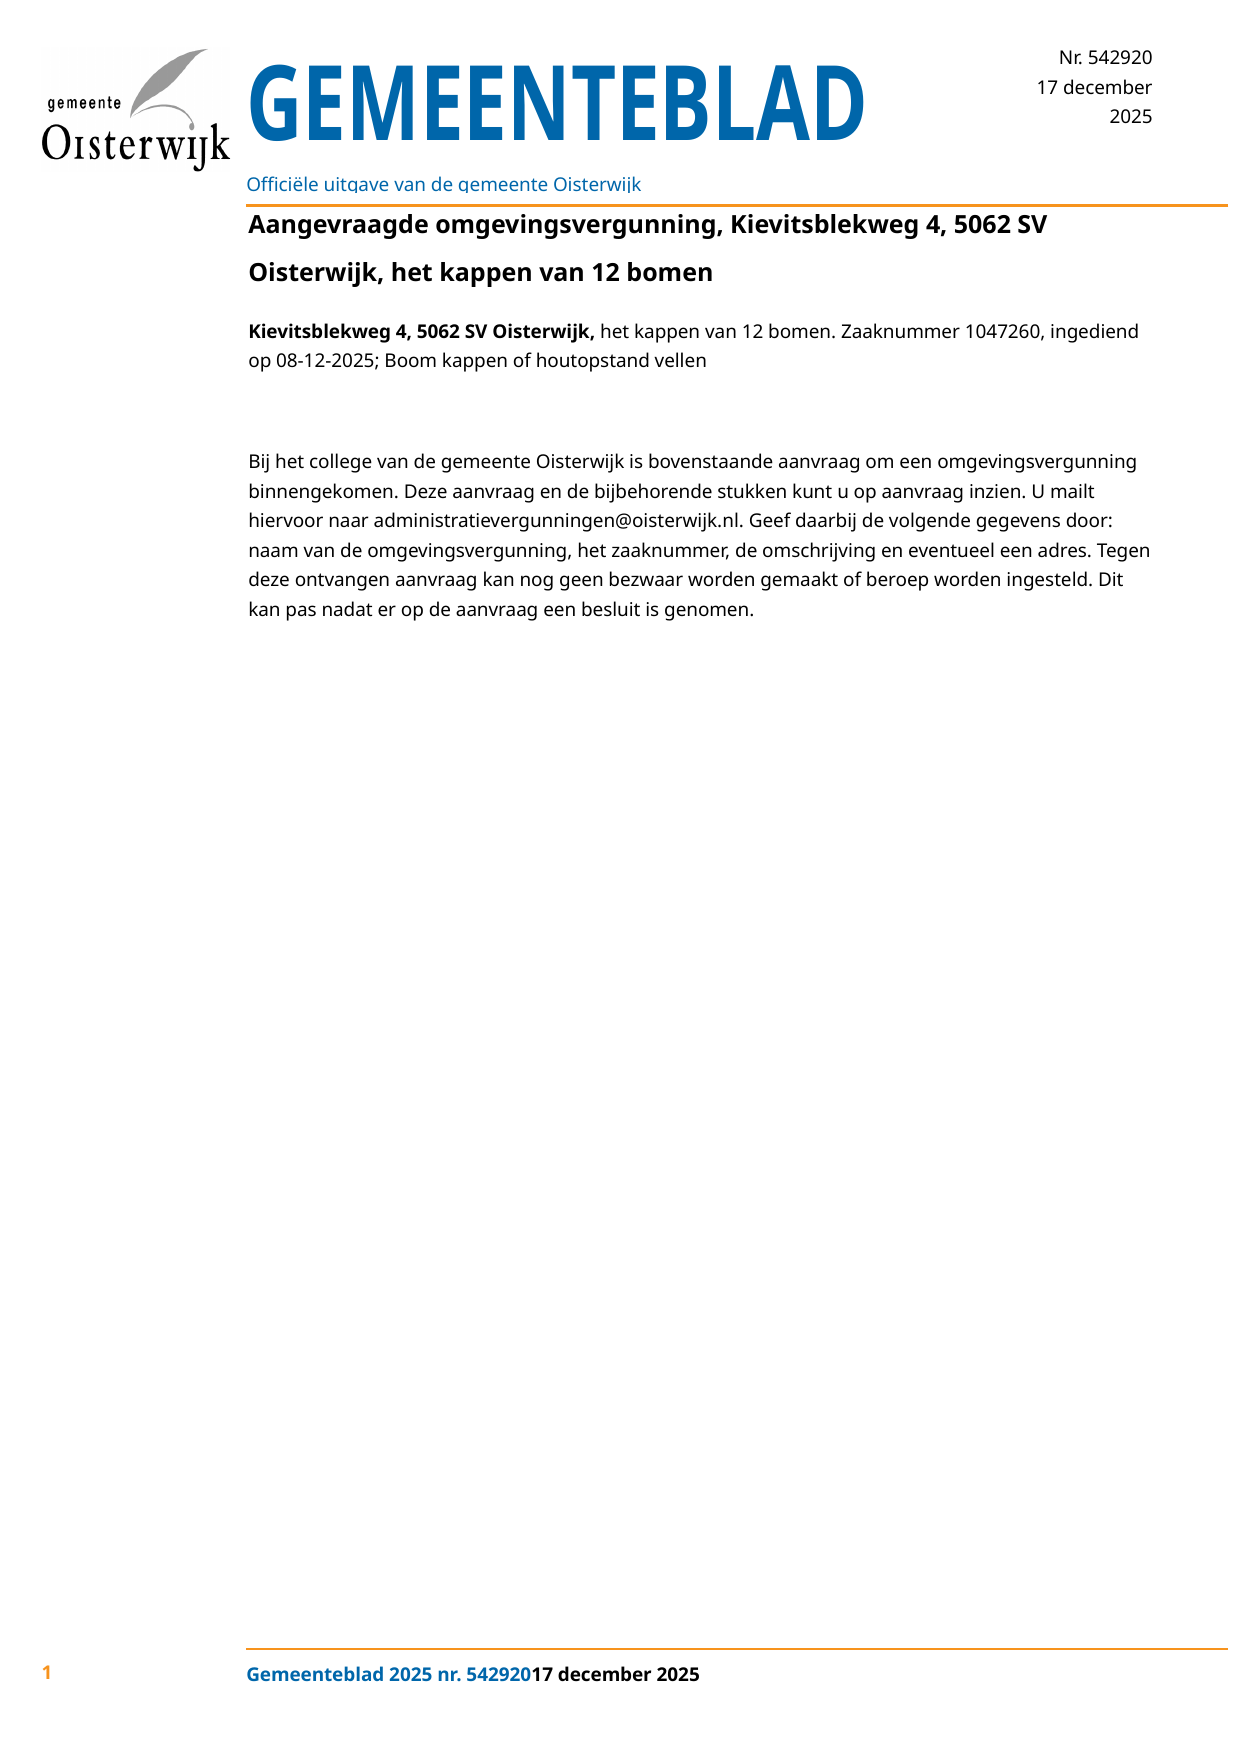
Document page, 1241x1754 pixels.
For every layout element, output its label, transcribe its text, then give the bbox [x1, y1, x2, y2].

text Kievitsblekweg 4, 5062 SV Oisterwijk, het kappen van 12 bomen. Zaaknummer 1047260, ingediend op 08-12-2025; Boom kappen of houtopstand vellen [248, 318, 1152, 373]
picture [41, 47, 231, 172]
text Bij het college van de gemeente Oisterwijk is bovenstaande aanvraag om een omgevingsvergunning binnengekomen. Deze aanvraag en de bijbehorende stukken kunt u op aanvraag inzien. U mailt hiervoor naar administratievergunningen@oisterwijk.nl. Geef daarbij de volgende gegevens door: naam van de omgevingsvergunning, het zaaknummer, de omschrijving en eventueel een adres. Tegen deze ontvangen aanvraag kan nog geen bezwaar worden gemaakt of beroep worden ingesteld. Dit kan pas nadat er op de aanvraag een besluit is genomen. [248, 448, 1152, 622]
text Aangevraagde omgevingsvergunning, Kievitsblekweg 4, 5062 SV Oisterwijk, het kappen van 12 bomen [248, 207, 1152, 288]
